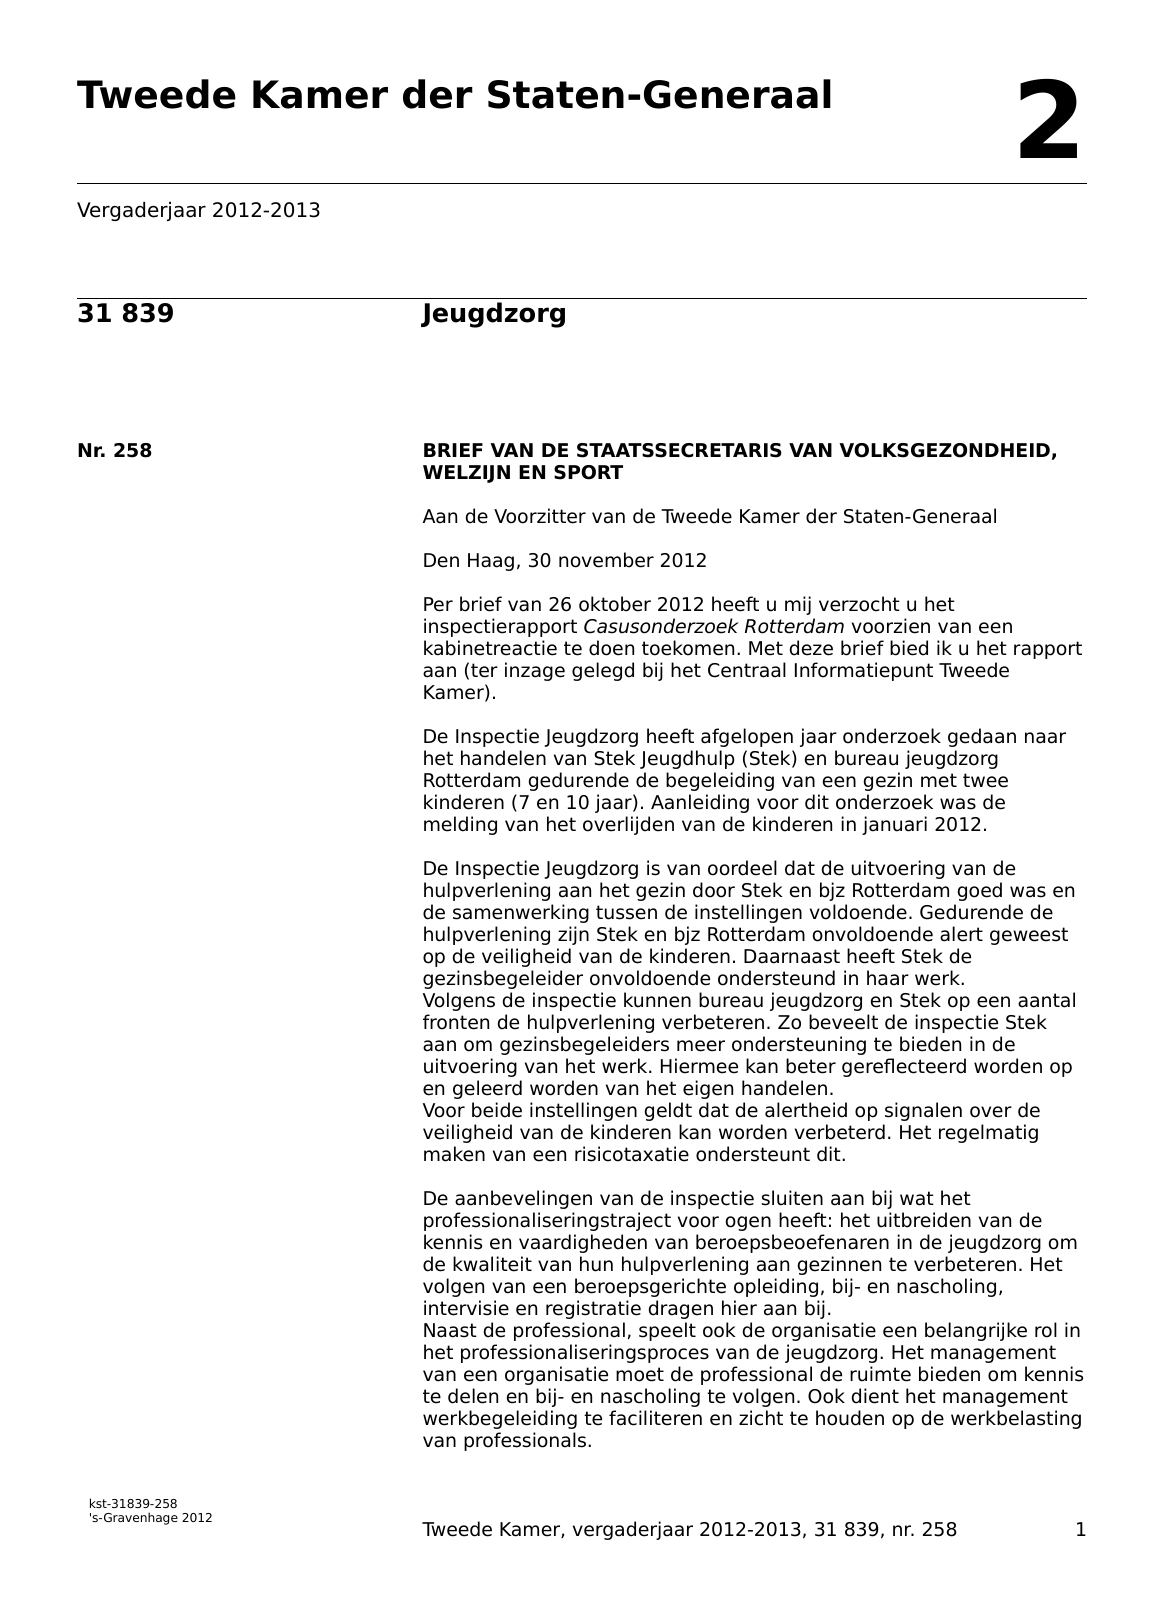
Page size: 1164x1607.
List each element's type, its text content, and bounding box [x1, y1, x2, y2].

text De Inspectie Jeugdzorg is van oordeel dat de uitvoering van de hulpverlening aan het gezin door Stek en bjz Rotterdam goed was en de samenwerking tussen de instellingen voldoende. Gedurende de hulpverlening zijn Stek en bjz Rotterdam onvoldoende alert geweest op de veiligheid van de kinderen. Daarnaast heeft Stek de gezinsbegeleider onvoldoende ondersteund in haar werk. [422, 858, 1087, 990]
table_header 2 [886, 59, 1087, 183]
text Aan de Voorzitter van de Tweede Kamer der Staten-Generaal [422, 506, 1087, 528]
text kst-31839-258 [88, 1497, 323, 1511]
text 's-Gravenhage 2012 [88, 1511, 323, 1525]
text Volgens de inspectie kunnen bureau jeugdzorg en Stek op een aantal fronten de hulpverlening verbeteren. Zo beveelt de inspectie Stek aan om gezinsbegeleiders meer ondersteuning te bieden in de uitvoering van het werk. Hiermee kan beter gereflecteerd worden op en geleerd worden van het eigen handelen. [422, 990, 1087, 1100]
text Voor beide instellingen geldt dat de alertheid op signalen over de veiligheid van de kinderen kan worden verbeterd. Het regelmatig maken van een risicotaxatie ondersteunt dit. [422, 1100, 1087, 1166]
table_cell Vergaderjaar 2012-2013 [77, 184, 1087, 298]
text De Inspectie Jeugdzorg heeft afgelopen jaar onderzoek gedaan naar het handelen van Stek Jeugdhulp (Stek) en bureau jeugdzorg Rotterdam gedurende de begeleiding van een gezin met twee kinderen (7 en 10 jaar). Aanleiding voor dit onderzoek was de melding van het overlijden van de kinderen in januari 2012. [422, 726, 1087, 836]
subtitle Nr. 258 BRIEF VAN DE STAATSSECRETARIS VAN VOLKSGEZONDHEID, WELZIJN EN SPORT [77, 440, 1087, 484]
text Per brief van 26 oktober 2012 heeft u mij verzocht u het inspectierapport Casusonderzoek Rotterdam voorzien van een kabinetreactie te doen toekomen. Met deze brief bied ik u het rapport aan (ter inzage gelegd bij het Centraal Informatiepunt Tweede Kamer). [422, 594, 1087, 704]
text De aanbevelingen van de inspectie sluiten aan bij wat het professionaliseringstraject voor ogen heeft: het uitbreiden van de kennis en vaardigheden van beroepsbeoefenaren in de jeugdzorg om de kwaliteit van hun hulpverlening aan gezinnen te verbeteren. Het volgen van een beroepsgerichte opleiding, bij- en nascholing, intervisie en registratie dragen hier aan bij. [422, 1188, 1087, 1320]
text Naast de professional, speelt ook de organisatie een belangrijke rol in het professionaliseringsproces van de jeugdzorg. Het management van een organisatie moet de professional de ruimte bieden om kennis te delen en bij- en nascholing te volgen. Ook dient het management werkbegeleiding te faciliteren en zicht te houden op de werkbelasting van professionals. [422, 1320, 1087, 1452]
subtitle 31 839 Jeugdzorg [77, 299, 1087, 329]
table_header Tweede Kamer der Staten-Generaal [77, 59, 886, 183]
text Den Haag, 30 november 2012 [422, 550, 1087, 572]
